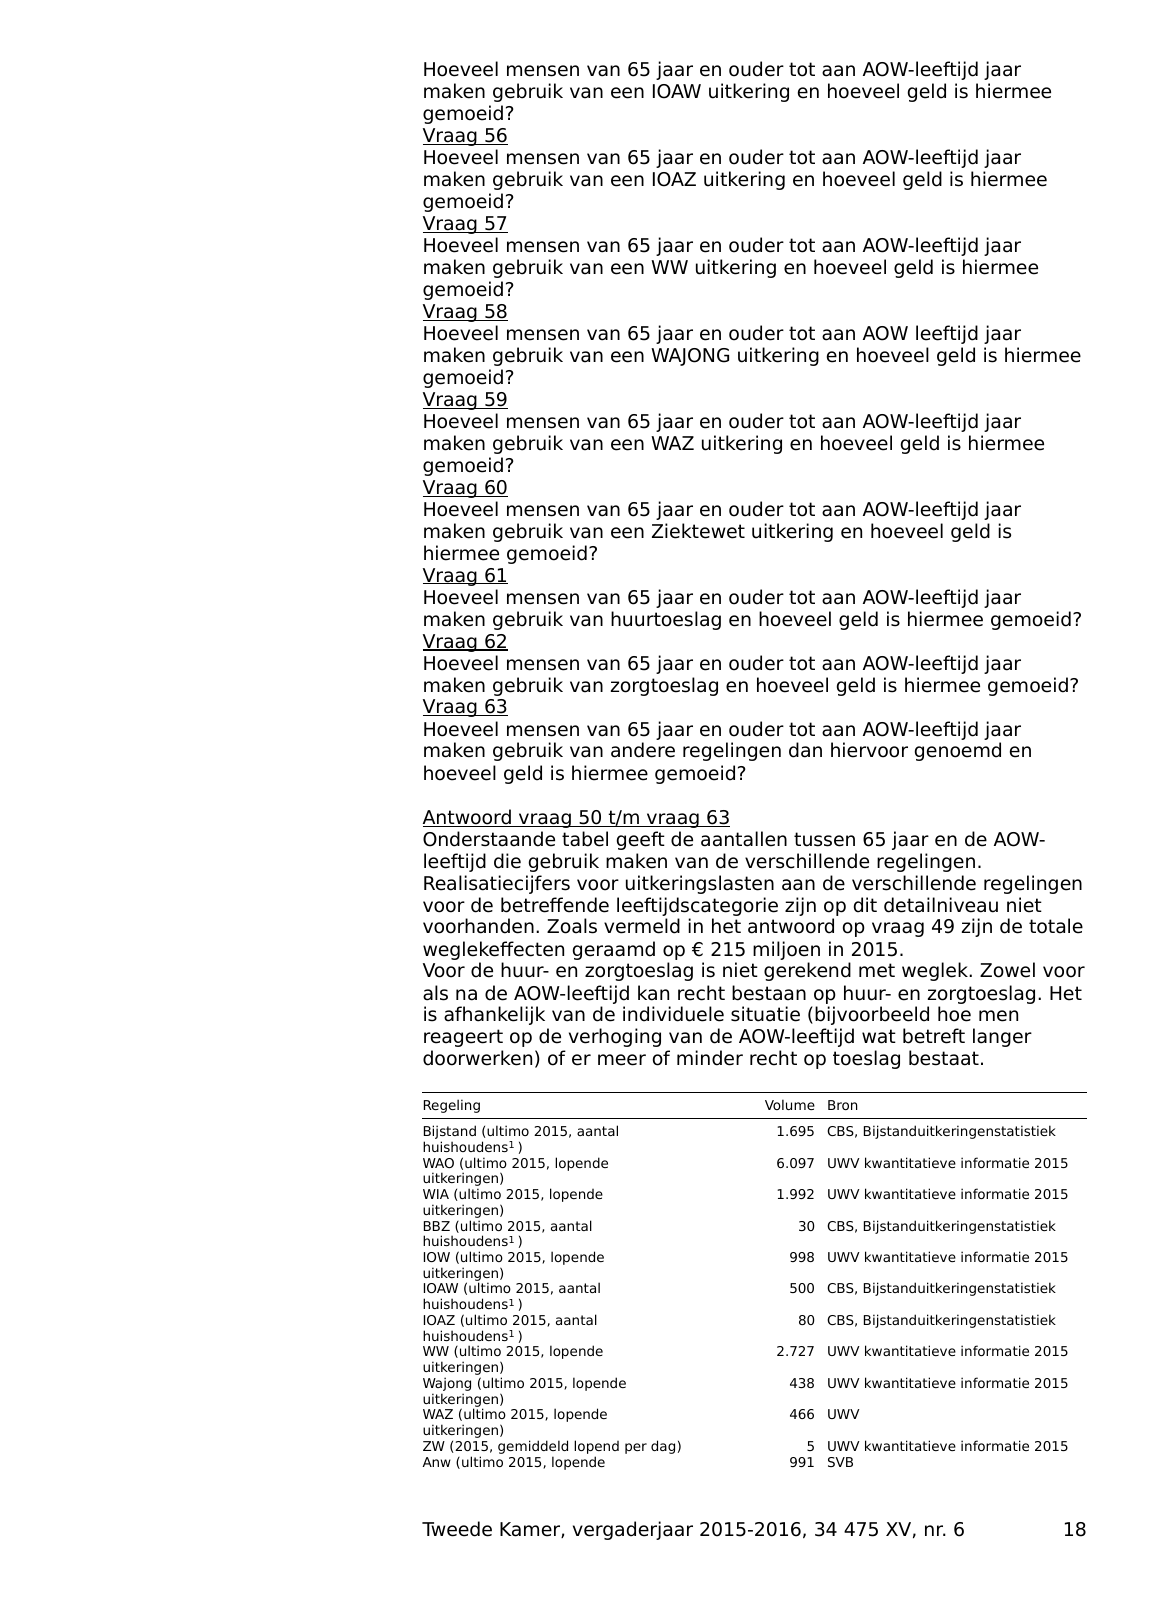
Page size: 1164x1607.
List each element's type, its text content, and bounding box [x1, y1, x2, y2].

table_cell 30 [688, 1219, 821, 1250]
text Hoeveel mensen van 65 jaar en ouder tot aan AOW-leeftijd jaar maken gebruik van andere regelingen dan hiervoor genoemd en hoeveel geld is hiermee gemoeid? [422, 718, 1087, 784]
text Vraag 59 [422, 389, 1087, 411]
table_cell WIA (ultimo 2015, lopende uitkeringen) [422, 1187, 688, 1218]
table_cell UWV kwantitatieve informatie 2015 [821, 1344, 1087, 1376]
table_cell UWV kwantitatieve informatie 2015 [821, 1376, 1087, 1407]
table_cell 998 [688, 1250, 821, 1281]
table_cell 1.695 [688, 1119, 821, 1156]
table_cell 1.992 [688, 1187, 821, 1218]
table_cell BBZ (ultimo 2015, aantal huishoudens1) [422, 1219, 688, 1250]
text Hoeveel mensen van 65 jaar en ouder tot aan AOW-leeftijd jaar maken gebruik van een IOAZ uitkering en hoeveel geld is hiermee gemoeid? [422, 147, 1087, 213]
table_cell 5 [688, 1439, 821, 1454]
text Hoeveel mensen van 65 jaar en ouder tot aan AOW leeftijd jaar maken gebruik van een WAJONG uitkering en hoeveel geld is hiermee gemoeid? [422, 323, 1087, 389]
text Vraag 56 [422, 125, 1087, 147]
table_cell CBS, Bijstanduitkeringenstatistiek [821, 1219, 1087, 1250]
text Onderstaande tabel geeft de aantallen tussen 65 jaar en de AOW-leeftijd die gebruik maken van de verschillende regelingen. Realisatiecijfers voor uitkeringslasten aan de verschillende regelingen voor de betreffende leeftijdscategorie zijn op dit detailniveau niet voorhanden. Zoals vermeld in het antwoord op vraag 49 zijn de totale weglekeffecten geraamd op € 215 miljoen in 2015. [422, 828, 1087, 960]
text Voor de huur- en zorgtoeslag is niet gerekend met weglek. Zowel voor als na de AOW-leeftijd kan recht bestaan op huur- en zorgtoeslag. Het is afhankelijk van de individuele situatie (bijvoorbeeld hoe men reageert op de verhoging van de AOW-leeftijd wat betreft langer doorwerken) of er meer of minder recht op toeslag bestaat. [422, 960, 1087, 1070]
text Hoeveel mensen van 65 jaar en ouder tot aan AOW-leeftijd jaar maken gebruik van een WAZ uitkering en hoeveel geld is hiermee gemoeid? [422, 411, 1087, 477]
text Hoeveel mensen van 65 jaar en ouder tot aan AOW-leeftijd jaar maken gebruik van een WW uitkering en hoeveel geld is hiermee gemoeid? [422, 235, 1087, 301]
table_cell UWV kwantitatieve informatie 2015 [821, 1250, 1087, 1281]
table_cell UWV kwantitatieve informatie 2015 [821, 1187, 1087, 1218]
table_cell Bijstand (ultimo 2015, aantal huishoudens1) [422, 1119, 688, 1156]
table_cell CBS, Bijstanduitkeringenstatistiek [821, 1119, 1087, 1156]
table_header Regeling [422, 1093, 688, 1118]
text Vraag 60 [422, 477, 1087, 499]
table_cell UWV [821, 1407, 1087, 1439]
table_cell Anw (ultimo 2015, lopende [422, 1454, 688, 1470]
table_cell UWV kwantitatieve informatie 2015 [821, 1439, 1087, 1454]
text Antwoord vraag 50 t/m vraag 63 [422, 807, 1087, 828]
table_cell 991 [688, 1454, 821, 1470]
text Hoeveel mensen van 65 jaar en ouder tot aan AOW-leeftijd jaar maken gebruik van huurtoeslag en hoeveel geld is hiermee gemoeid? [422, 587, 1087, 631]
text Vraag 62 [422, 631, 1087, 652]
table_cell IOAW (ultimo 2015, aantal huishoudens1) [422, 1281, 688, 1313]
table_cell WW (ultimo 2015, lopende uitkeringen) [422, 1344, 688, 1376]
table_cell CBS, Bijstanduitkeringenstatistiek [821, 1313, 1087, 1344]
text Vraag 63 [422, 696, 1087, 718]
text Hoeveel mensen van 65 jaar en ouder tot aan AOW-leeftijd jaar maken gebruik van zorgtoeslag en hoeveel geld is hiermee gemoeid? [422, 652, 1087, 696]
table_cell IOW (ultimo 2015, lopende uitkeringen) [422, 1250, 688, 1281]
table_cell 6.097 [688, 1156, 821, 1187]
text Hoeveel mensen van 65 jaar en ouder tot aan AOW-leeftijd jaar maken gebruik van een IOAW uitkering en hoeveel geld is hiermee gemoeid? [422, 59, 1087, 125]
table_cell SVB [821, 1454, 1087, 1470]
table_header Bron [821, 1093, 1087, 1118]
table_cell UWV kwantitatieve informatie 2015 [821, 1156, 1087, 1187]
table_cell IOAZ (ultimo 2015, aantal huishoudens1) [422, 1313, 688, 1344]
table_cell WAZ (ultimo 2015, lopende uitkeringen) [422, 1407, 688, 1439]
table_cell 80 [688, 1313, 821, 1344]
table_cell 500 [688, 1281, 821, 1313]
table_cell ZW (2015, gemiddeld lopend per dag) [422, 1439, 688, 1454]
table_cell WAO (ultimo 2015, lopende uitkeringen) [422, 1156, 688, 1187]
table_cell 466 [688, 1407, 821, 1439]
table_header Volume [688, 1093, 821, 1118]
table_cell CBS, Bijstanduitkeringenstatistiek [821, 1281, 1087, 1313]
table_cell 438 [688, 1376, 821, 1407]
text Hoeveel mensen van 65 jaar en ouder tot aan AOW-leeftijd jaar maken gebruik van een Ziektewet uitkering en hoeveel geld is hiermee gemoeid? [422, 499, 1087, 564]
text Vraag 57 [422, 213, 1087, 235]
table_cell Wajong (ultimo 2015, lopende uitkeringen) [422, 1376, 688, 1407]
text Vraag 58 [422, 301, 1087, 323]
table_cell 2.727 [688, 1344, 821, 1376]
text Vraag 61 [422, 564, 1087, 587]
